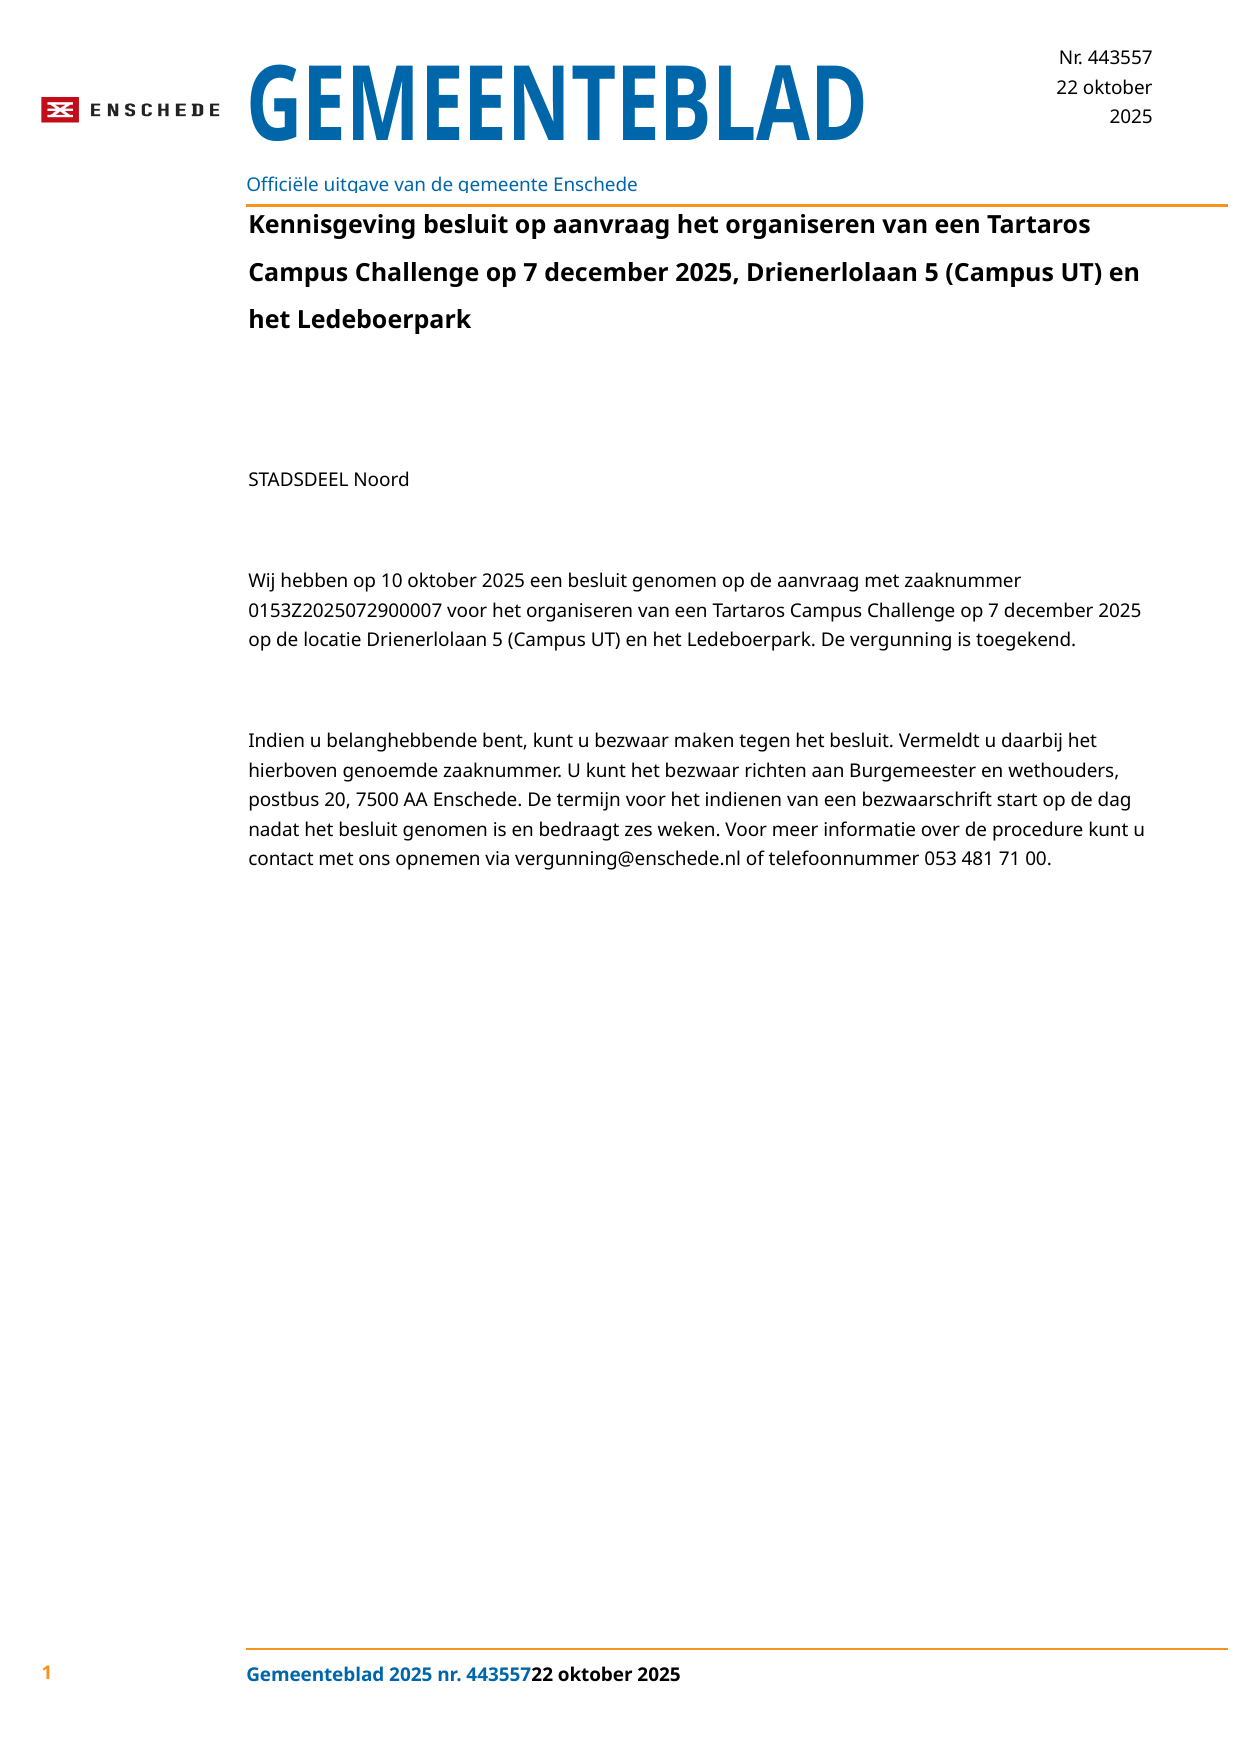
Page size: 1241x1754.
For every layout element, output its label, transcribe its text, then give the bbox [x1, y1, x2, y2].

picture [41, 47, 231, 172]
text Indien u belanghebbende bent, kunt u bezwaar maken tegen het besluit. Vermeldt u daarbij het hierboven genoemde zaaknummer. U kunt het bezwaar richten aan Burgemeester en wethouders, postbus 20, 7500 AA Enschede. De termijn voor het indienen van een bezwaarschrift start op de dag nadat het besluit genomen is en bedraagt zes weken. Voor meer informatie over de procedure kunt u contact met ons opnemen via vergunning@enschede.nl of telefoonnummer 053 481 71 00. [248, 727, 1152, 871]
text STADSDEEL Noord [248, 466, 1152, 492]
text Wij hebben op 10 oktober 2025 een besluit genomen op de aanvraag met zaaknummer 0153Z2025072900007 voor het organiseren van een Tartaros Campus Challenge op 7 december 2025 op de locatie Drienerlolaan 5 (Campus UT) en het Ledeboerpark. De vergunning is toegekend. [248, 567, 1152, 652]
text Kennisgeving besluit op aanvraag het organiseren van een Tartaros Campus Challenge op 7 december 2025, Drienerlolaan 5 (Campus UT) en het Ledeboerpark [248, 207, 1152, 336]
